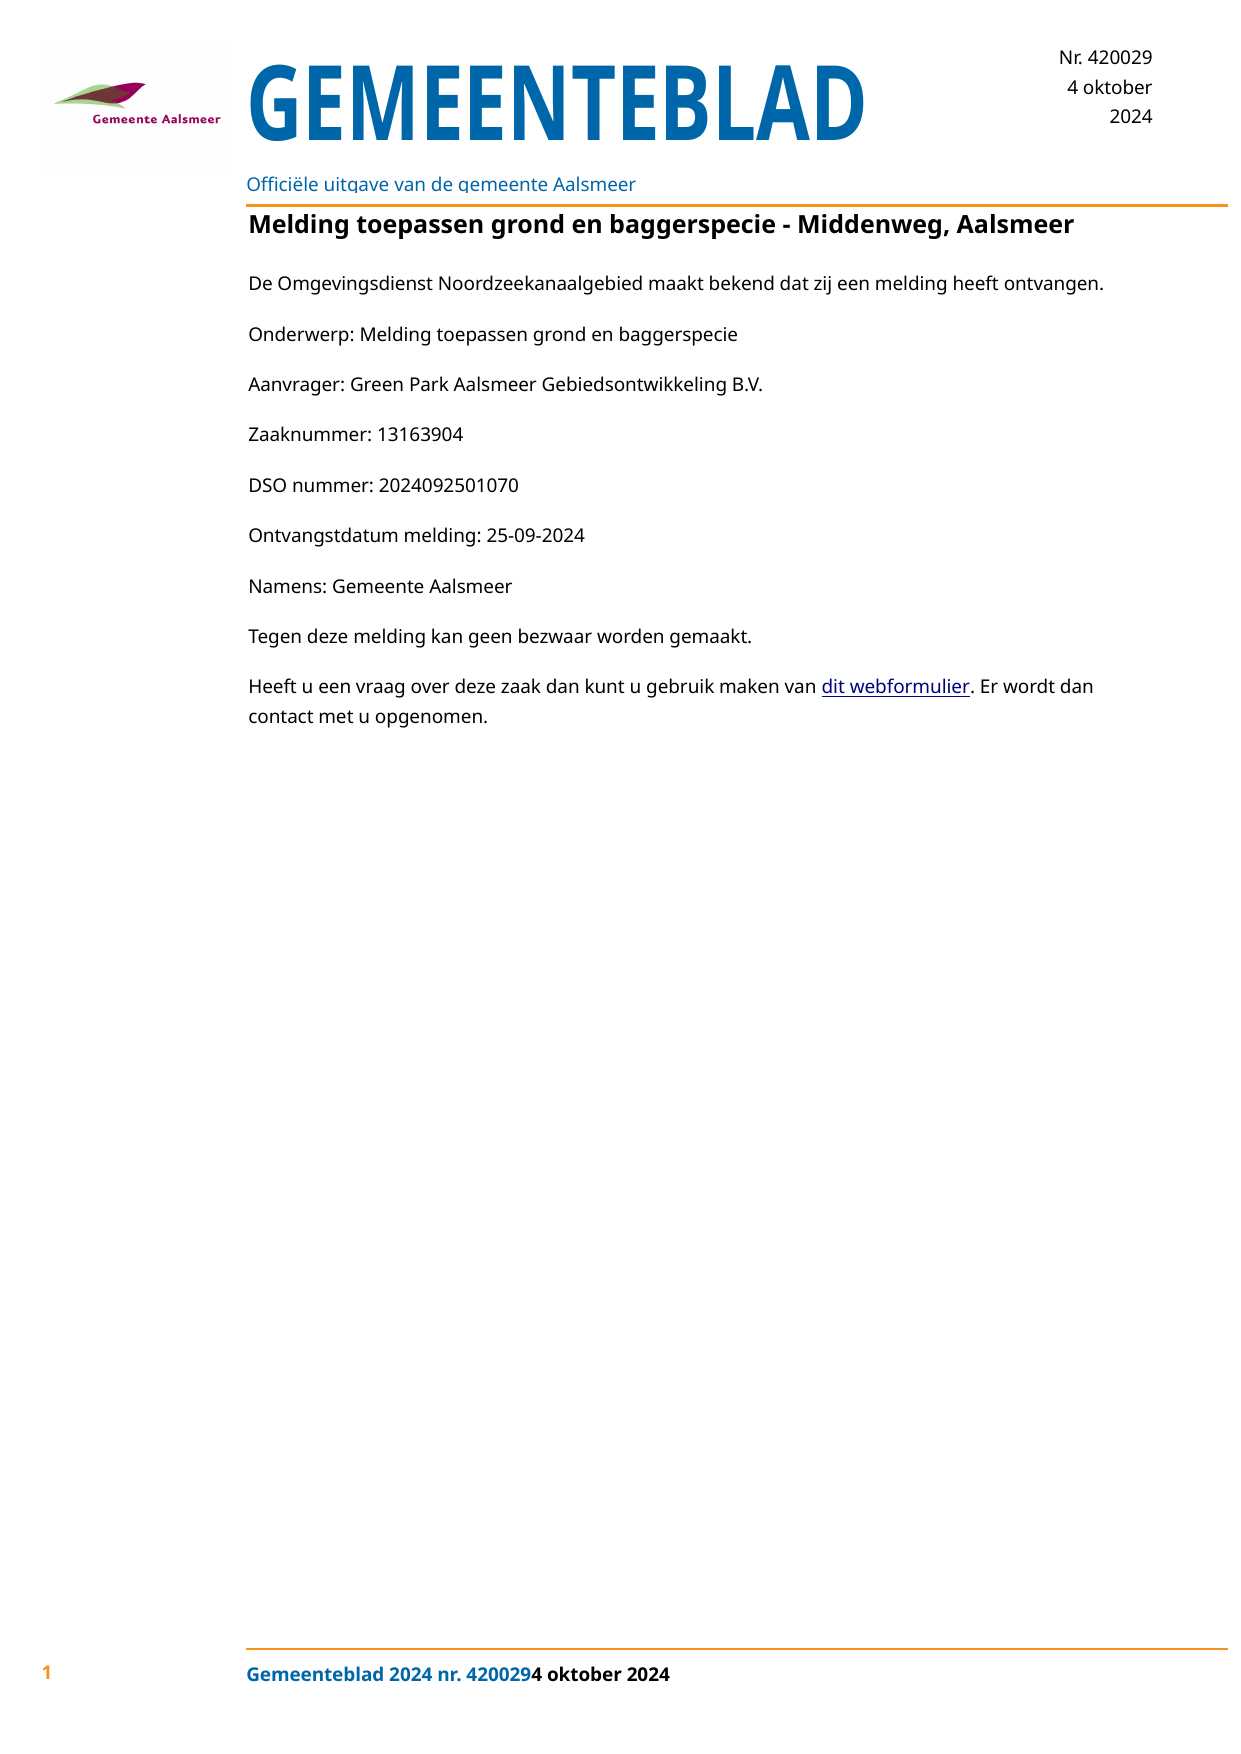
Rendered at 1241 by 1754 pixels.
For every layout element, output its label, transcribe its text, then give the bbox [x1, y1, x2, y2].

text Ontvangstdatum melding: 25-09-2024 [248, 522, 1152, 548]
text Tegen deze melding kan geen bezwaar worden gemaakt. [248, 623, 1152, 649]
text Namens: Gemeente Aalsmeer [248, 573, 1152, 598]
text De Omgevingsdienst Noordzeekanaalgebied maakt bekend dat zij een melding heeft ontvangen. [248, 270, 1152, 296]
text Zaaknummer: 13163904 [248, 422, 1152, 447]
text DSO nummer: 2024092501070 [248, 472, 1152, 498]
text Onderwerp: Melding toepassen grond en baggerspecie [248, 321, 1152, 346]
text Heeft u een vraag over deze zaak dan kunt u gebruik maken van dit webformulier. Er wordt dan contact met u opgenomen. [248, 674, 1152, 729]
picture [41, 47, 231, 172]
text Aanvrager: Green Park Aalsmeer Gebiedsontwikkeling B.V. [248, 371, 1152, 397]
text Melding toepassen grond en baggerspecie - Middenweg, Aalsmeer [248, 207, 1152, 241]
